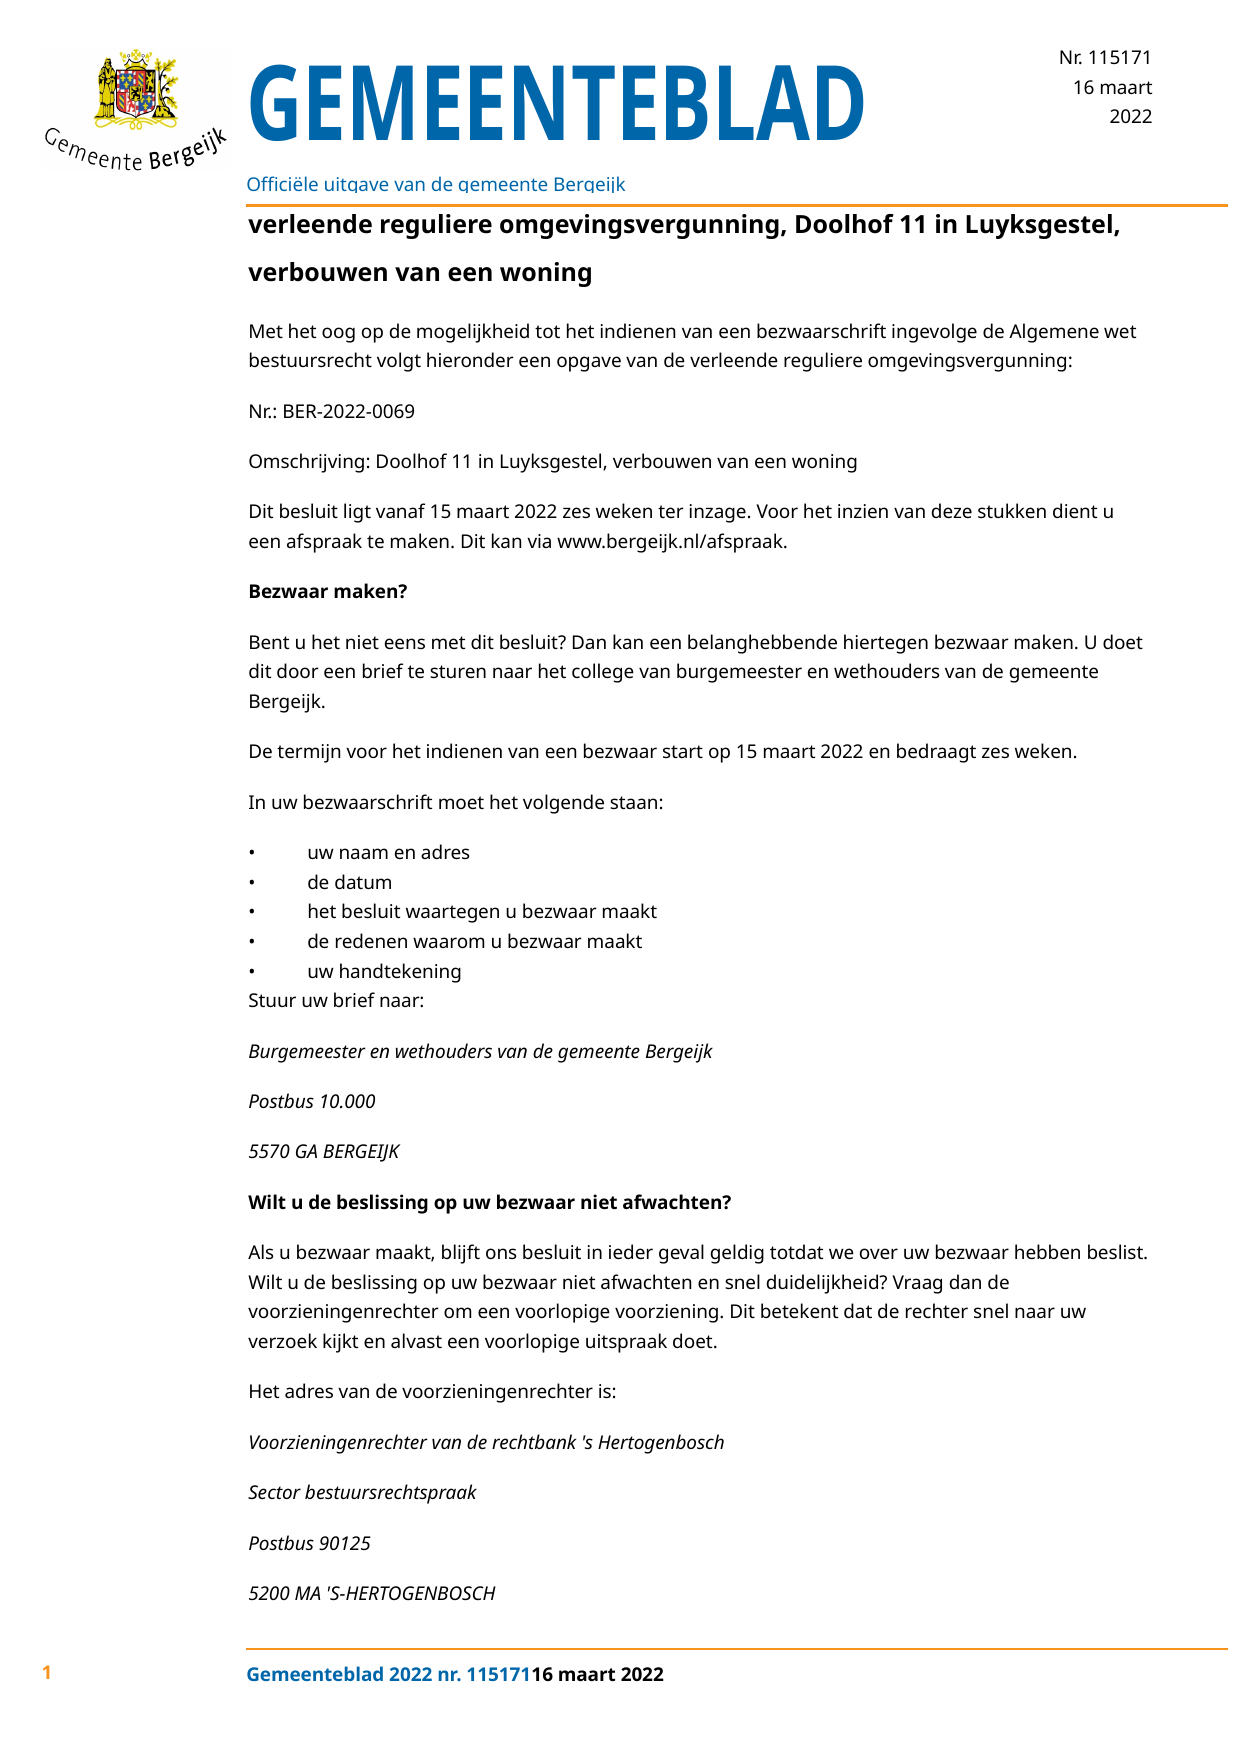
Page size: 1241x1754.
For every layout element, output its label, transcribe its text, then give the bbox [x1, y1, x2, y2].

text Nr.: BER-2022-0069 [248, 398, 1152, 424]
text Stuur uw brief naar: [248, 987, 1152, 1013]
text verleende reguliere omgevingsvergunning, Doolhof 11 in Luyksgestel, verbouwen van een woning [248, 207, 1152, 288]
text Bezwaar maken? [248, 579, 1152, 604]
text Omschrijving: Doolhof 11 in Luyksgestel, verbouwen van een woning [248, 448, 1152, 474]
text 5200 MA 'S-HERTOGENBOSCH [248, 1580, 1152, 1606]
list de datum [248, 869, 1152, 895]
text Postbus 90125 [248, 1530, 1152, 1556]
text Bent u het niet eens met dit besluit? Dan kan een belanghebbende hiertegen bezwaar maken. U doet dit door een brief te sturen naar het college van burgemeester en wethouders van de gemeente Bergeijk. [248, 629, 1152, 714]
text Met het oog op de mogelijkheid tot het indienen van een bezwaarschrift ingevolge de Algemene wet bestuursrecht volgt hieronder een opgave van de verleende reguliere omgevingsvergunning: [248, 318, 1152, 373]
text Het adres van de voorzieningenrechter is: [248, 1379, 1152, 1404]
text Burgemeester en wethouders van de gemeente Bergeijk [248, 1038, 1152, 1064]
list de redenen waarom u bezwaar maakt [248, 928, 1152, 954]
text Sector bestuursrechtspraak [248, 1479, 1152, 1505]
list het besluit waartegen u bezwaar maakt [248, 899, 1152, 924]
text Postbus 10.000 [248, 1088, 1152, 1114]
text Als u bezwaar maakt, blijft ons besluit in ieder geval geldig totdat we over uw bezwaar hebben beslist. Wilt u de beslissing op uw bezwaar niet afwachten en snel duidelijkheid? Vraag dan de voorzieningenrechter om een voorlopige voorziening. Dit betekent dat de rechter snel naar uw verzoek kijkt en alvast een voorlopige uitspraak doet. [248, 1239, 1152, 1354]
text Dit besluit ligt vanaf 15 maart 2022 zes weken ter inzage. Voor het inzien van deze stukken dient u een afspraak te maken. Dit kan via www.bergeijk.nl/afspraak. [248, 499, 1152, 554]
text In uw bezwaarschrift moet het volgende staan: [248, 789, 1152, 815]
text De termijn voor het indienen van een bezwaar start op 15 maart 2022 en bedraagt zes weken. [248, 739, 1152, 764]
list uw naam en adres [248, 839, 1152, 865]
text 5570 GA BERGEIJK [248, 1139, 1152, 1164]
text Wilt u de beslissing op uw bezwaar niet afwachten? [248, 1189, 1152, 1215]
picture [41, 47, 231, 172]
list uw handtekening [248, 958, 1152, 984]
text Voorzieningenrechter van de rechtbank 's Hertogenbosch [248, 1429, 1152, 1455]
